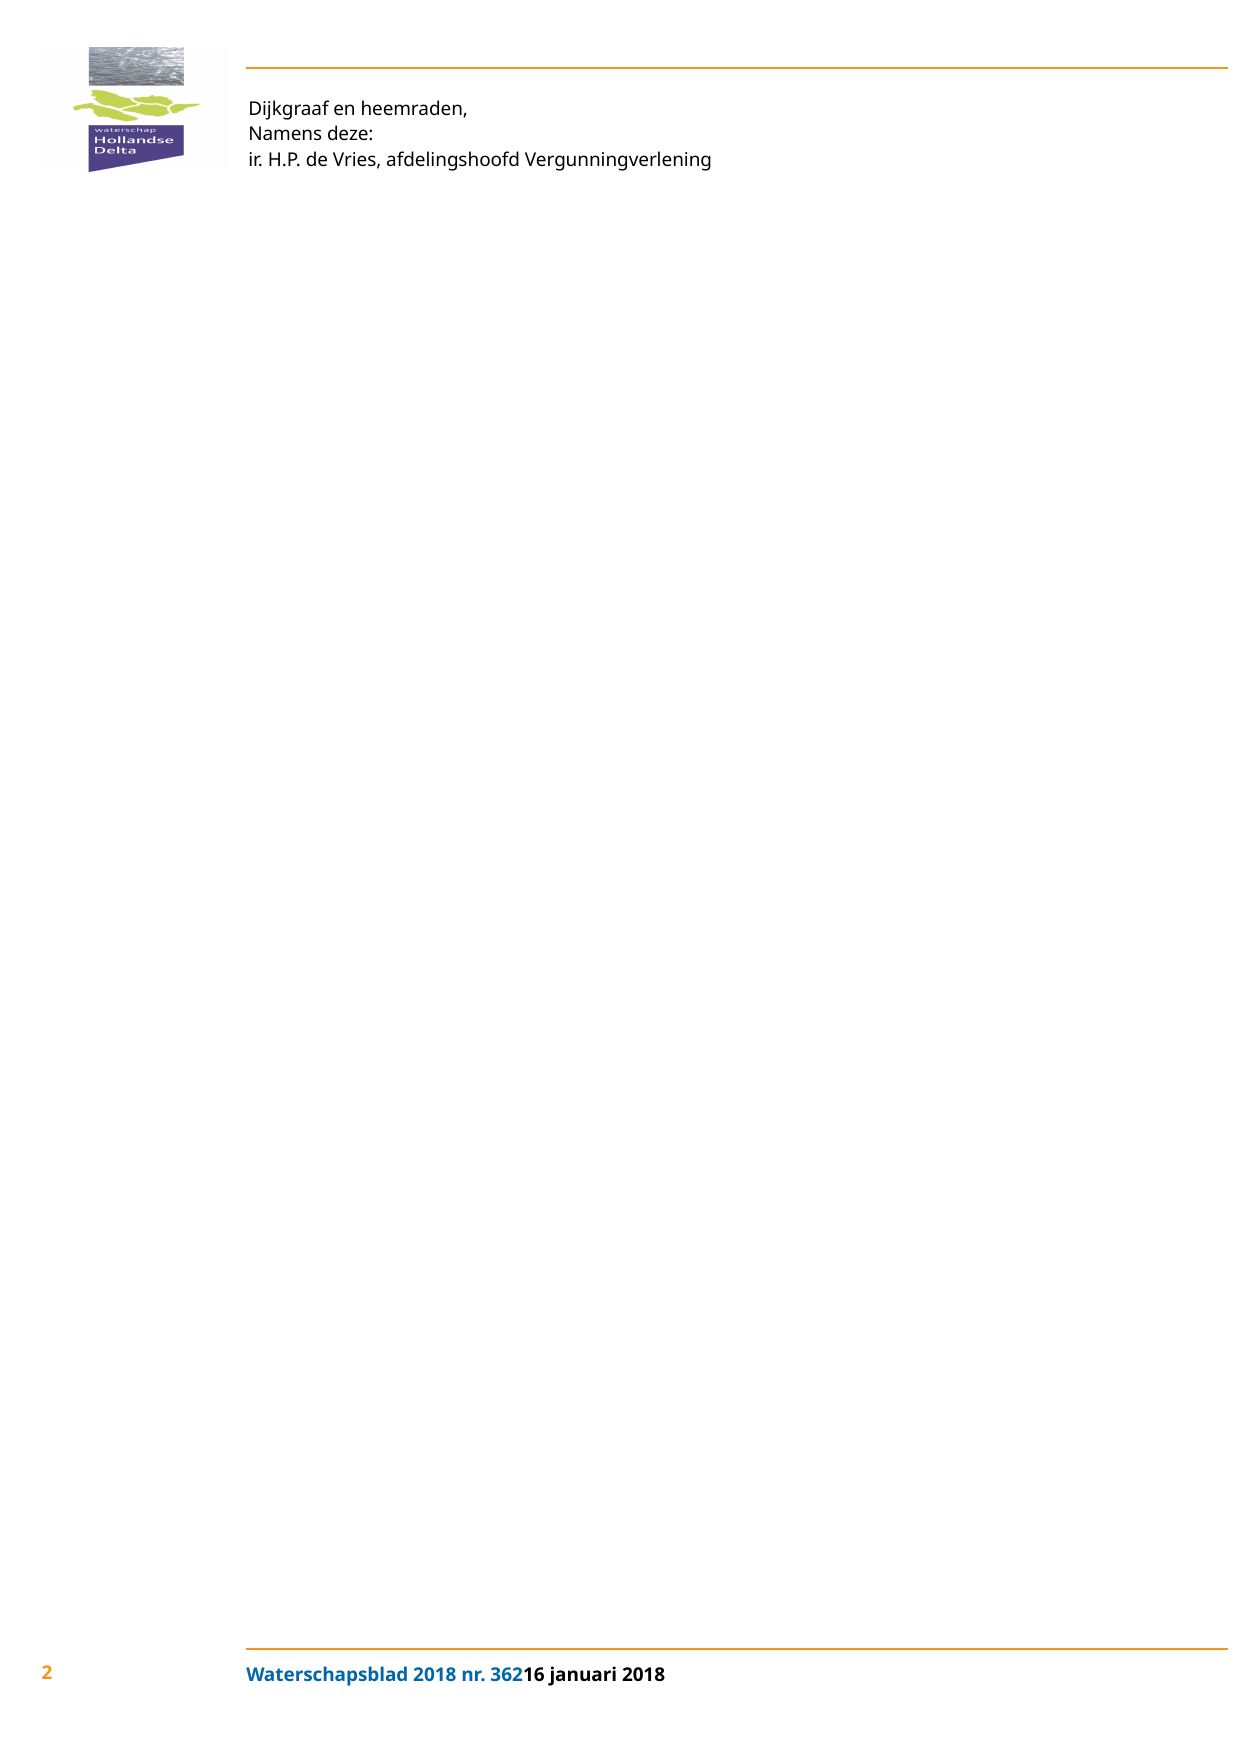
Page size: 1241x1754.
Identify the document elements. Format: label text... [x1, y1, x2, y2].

text Dijkgraaf en heemraden, [248, 95, 1152, 121]
text Namens deze: [248, 121, 1152, 146]
text ir. H.P. de Vries, afdelingshoofd Vergunningverlening [248, 146, 1152, 172]
picture [41, 47, 231, 172]
